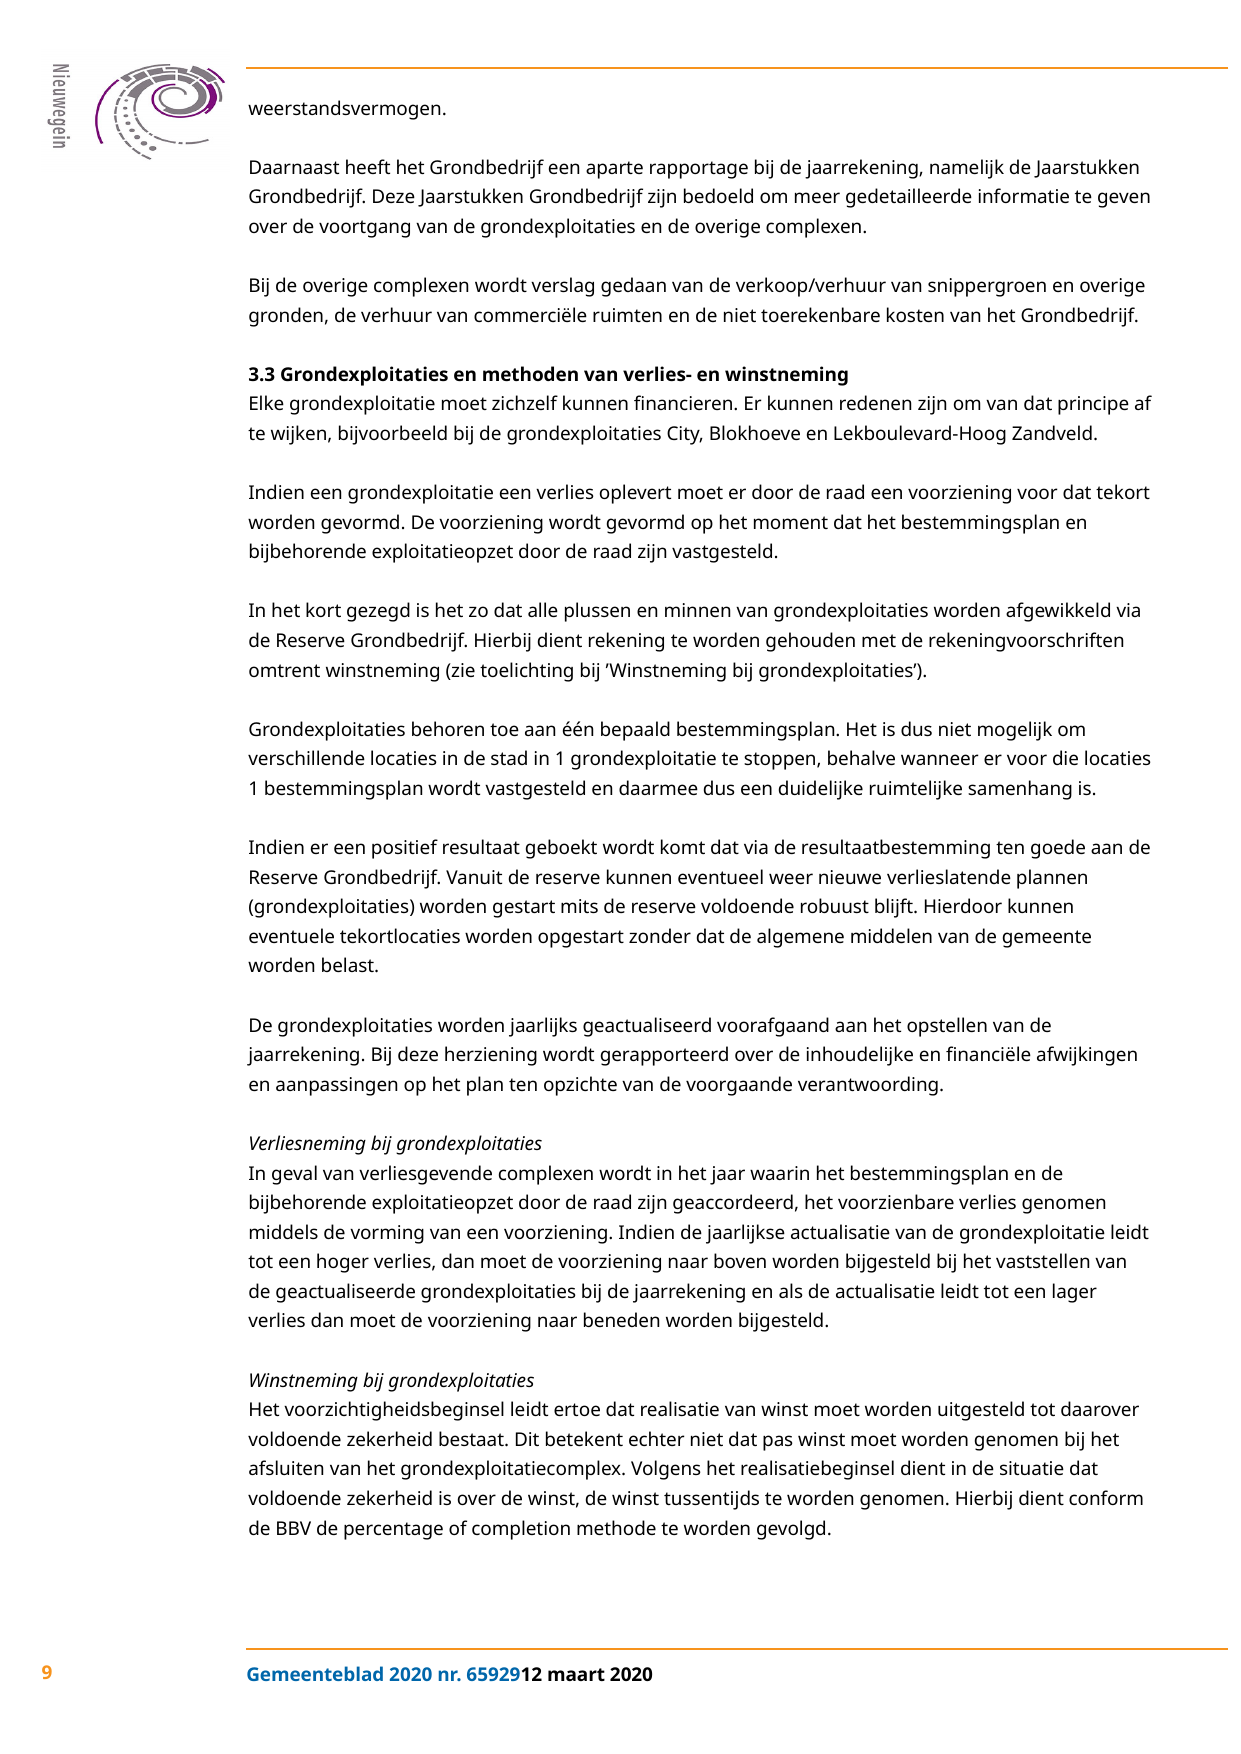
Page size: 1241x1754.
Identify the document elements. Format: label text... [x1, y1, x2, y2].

picture [41, 47, 231, 172]
text In geval van verliesgevende complexen wordt in het jaar waarin het bestemmingsplan en de bijbehorende exploitatieopzet door de raad zijn geaccordeerd, het voorzienbare verlies genomen middels de vorming van een voorziening. Indien de jaarlijkse actualisatie van de grondexploitatie leidt tot een hoger verlies, dan moet de voorziening naar boven worden bijgesteld bij het vaststellen van de geactualiseerde grondexploitaties bij de jaarrekening en als de actualisatie leidt tot een lager verlies dan moet de voorziening naar beneden worden bijgesteld. [248, 1160, 1152, 1333]
text Bij de overige complexen wordt verslag gedaan van de verkoop/verhuur van snippergroen en overige gronden, de verhuur van commerciële ruimten en de niet toerekenbare kosten van het Grondbedrijf. [248, 272, 1152, 328]
text Het voorzichtigheidsbeginsel leidt ertoe dat realisatie van winst moet worden uitgesteld tot daarover voldoende zekerheid bestaat. Dit betekent echter niet dat pas winst moet worden genomen bij het afsluiten van het grondexploitatiecomplex. Volgens het realisatiebeginsel dient in de situatie dat voldoende zekerheid is over de winst, de winst tussentijds te worden genomen. Hierbij dient conform de BBV de percentage of completion methode te worden gevolgd. [248, 1396, 1152, 1541]
text In het kort gezegd is het zo dat alle plussen en minnen van grondexploitaties worden afgewikkeld via de Reserve Grondbedrijf. Hierbij dient rekening te worden gehouden met de rekeningvoorschriften omtrent winstneming (zie toelichting bij ’Winstneming bij grondexploitaties’). [248, 598, 1152, 683]
text Verliesneming bij grondexploitaties [248, 1130, 1152, 1156]
text Grondexploitaties behoren toe aan één bepaald bestemmingsplan. Het is dus niet mogelijk om verschillende locaties in de stad in 1 grondexploitatie te stoppen, behalve wanneer er voor die locaties 1 bestemmingsplan wordt vastgesteld en daarmee dus een duidelijke ruimtelijke samenhang is. [248, 716, 1152, 801]
text Indien er een positief resultaat geboekt wordt komt dat via de resultaatbestemming ten goede aan de Reserve Grondbedrijf. Vanuit de reserve kunnen eventueel weer nieuwe verlieslatende plannen (grondexploitaties) worden gestart mits de reserve voldoende robuust blijft. Hierdoor kunnen eventuele tekortlocaties worden opgestart zonder dat de algemene middelen van de gemeente worden belast. [248, 834, 1152, 978]
text 3.3 Grondexploitaties en methoden van verlies- en winstneming [248, 361, 1152, 387]
text Winstneming bij grondexploitaties [248, 1367, 1152, 1393]
text De grondexploitaties worden jaarlijks geactualiseerd voorafgaand aan het opstellen van de jaarrekening. Bij deze herziening wordt gerapporteerd over de inhoudelijke en financiële afwijkingen en aanpassingen op het plan ten opzichte van de voorgaande verantwoording. [248, 1012, 1152, 1097]
text Indien een grondexploitatie een verlies oplevert moet er door de raad een voorziening voor dat tekort worden gevormd. De voorziening wordt gevormd op het moment dat het bestemmingsplan en bijbehorende exploitatieopzet door de raad zijn vastgesteld. [248, 479, 1152, 564]
text weerstandsvermogen. [248, 95, 1152, 121]
text Elke grondexploitatie moet zichzelf kunnen financieren. Er kunnen redenen zijn om van dat principe af te wijken, bijvoorbeeld bij de grondexploitaties City, Blokhoeve en Lekboulevard-Hoog Zandveld. [248, 391, 1152, 446]
text Daarnaast heeft het Grondbedrijf een aparte rapportage bij de jaarrekening, namelijk de Jaarstukken Grondbedrijf. Deze Jaarstukken Grondbedrijf zijn bedoeld om meer gedetailleerde informatie te geven over de voortgang van de grondexploitaties en de overige complexen. [248, 154, 1152, 239]
